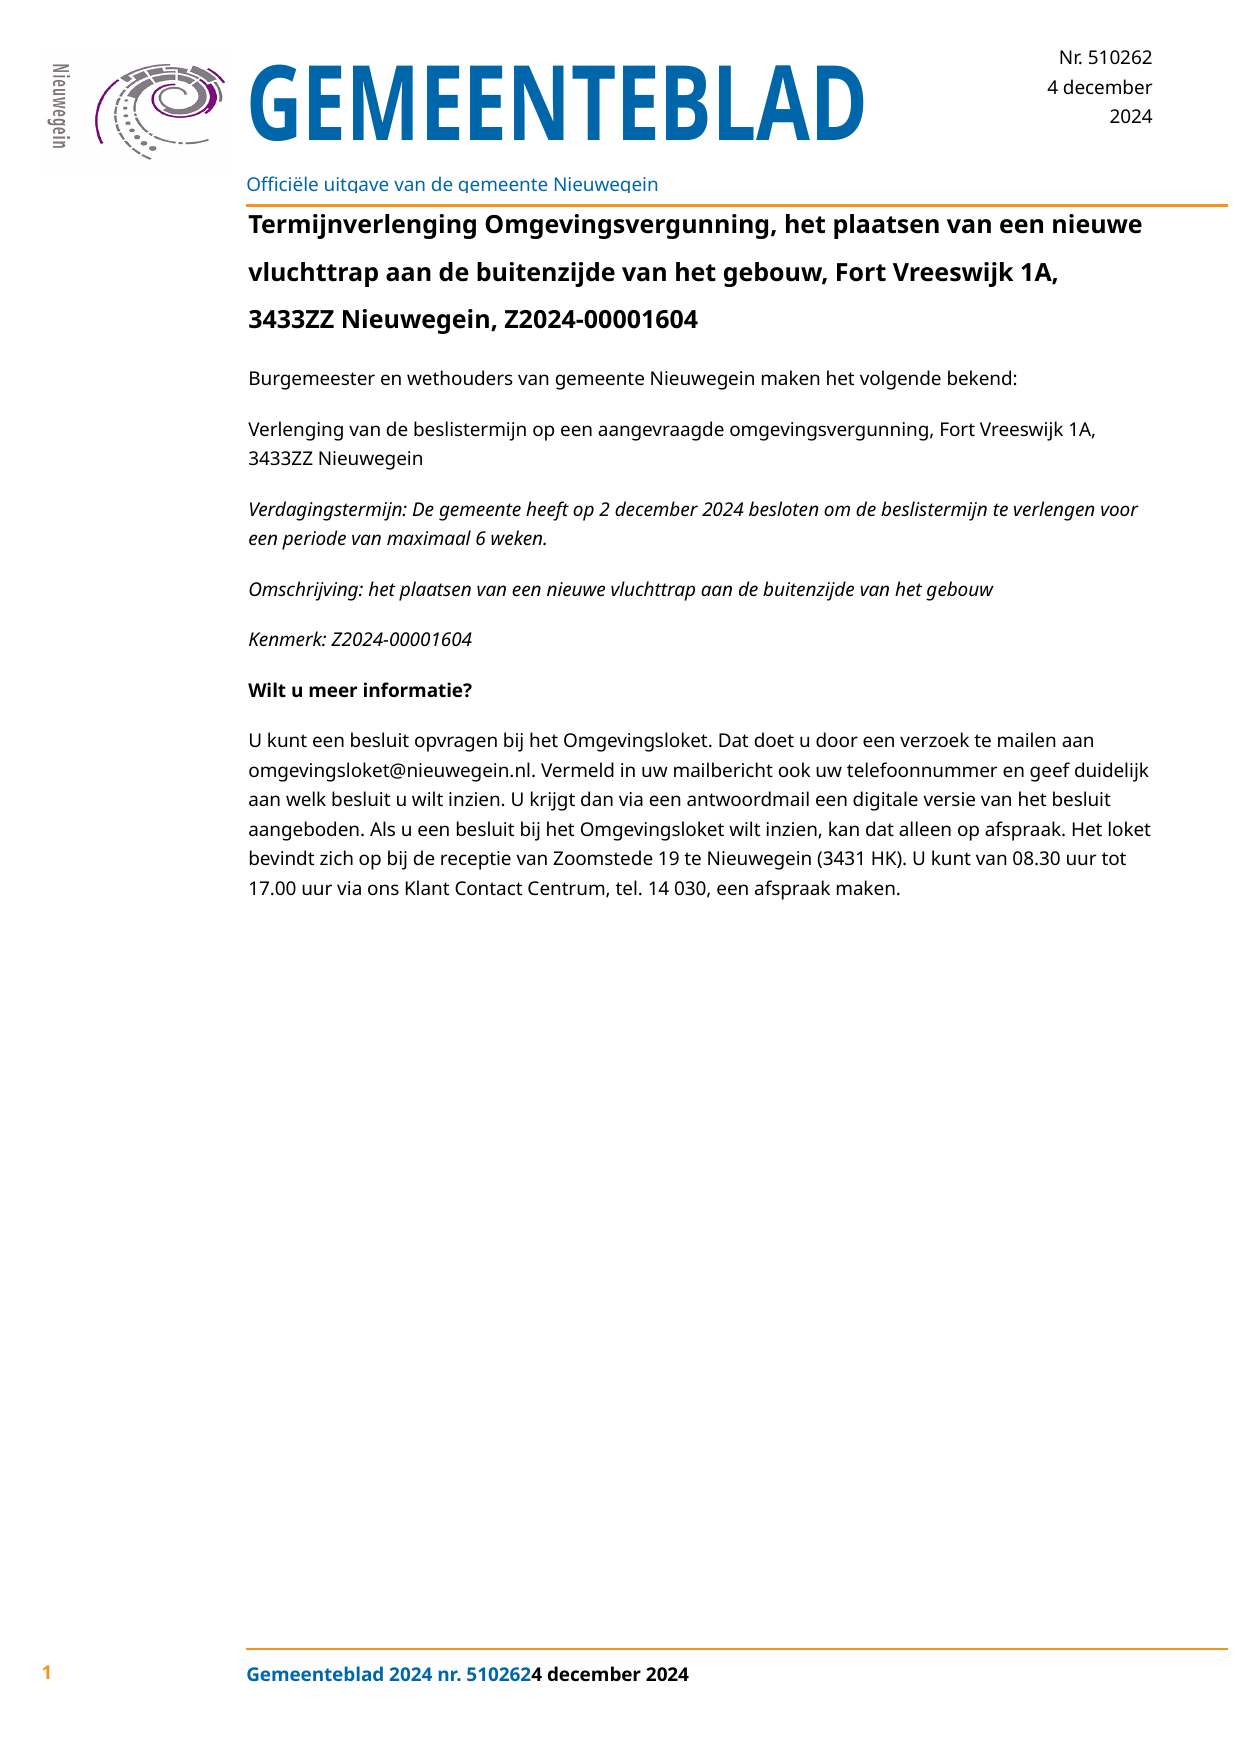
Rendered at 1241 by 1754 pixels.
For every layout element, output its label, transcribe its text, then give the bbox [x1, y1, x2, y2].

text Kenmerk: Z2024-00001604 [248, 626, 1152, 652]
text Omschrijving: het plaatsen van een nieuwe vluchttrap aan de buitenzijde van het gebouw [248, 576, 1152, 602]
text U kunt een besluit opvragen bij het Omgevingsloket. Dat doet u door een verzoek te mailen aan omgevingsloket@nieuwegein.nl. Vermeld in uw mailbericht ook uw telefoonnummer en geef duidelijk aan welk besluit u wilt inzien. U krijgt dan via een antwoordmail een digitale versie van het besluit aangeboden. Als u een besluit bij het Omgevingsloket wilt inzien, kan dat alleen op afspraak. Het loket bevindt zich op bij de receptie van Zoomstede 19 te Nieuwegein (3431 HK). U kunt van 08.30 uur tot 17.00 uur via ons Klant Contact Centrum, tel. 14 030, een afspraak maken. [248, 727, 1152, 901]
text Verdagingstermijn: De gemeente heeft op 2 december 2024 besloten om de beslistermijn te verlengen voor een periode van maximaal 6 weken. [248, 496, 1152, 551]
text Termijnverlenging Omgevingsvergunning, het plaatsen van een nieuwe vluchttrap aan de buitenzijde van het gebouw, Fort Vreeswijk 1A, 3433ZZ Nieuwegein, Z2024-00001604 [248, 207, 1152, 336]
picture [41, 47, 231, 172]
text Burgemeester en wethouders van gemeente Nieuwegein maken het volgende bekend: [248, 366, 1152, 391]
text Verlenging van de beslistermijn op een aangevraagde omgevingsvergunning, Fort Vreeswijk 1A, 3433ZZ Nieuwegein [248, 416, 1152, 471]
text Wilt u meer informatie? [248, 677, 1152, 702]
